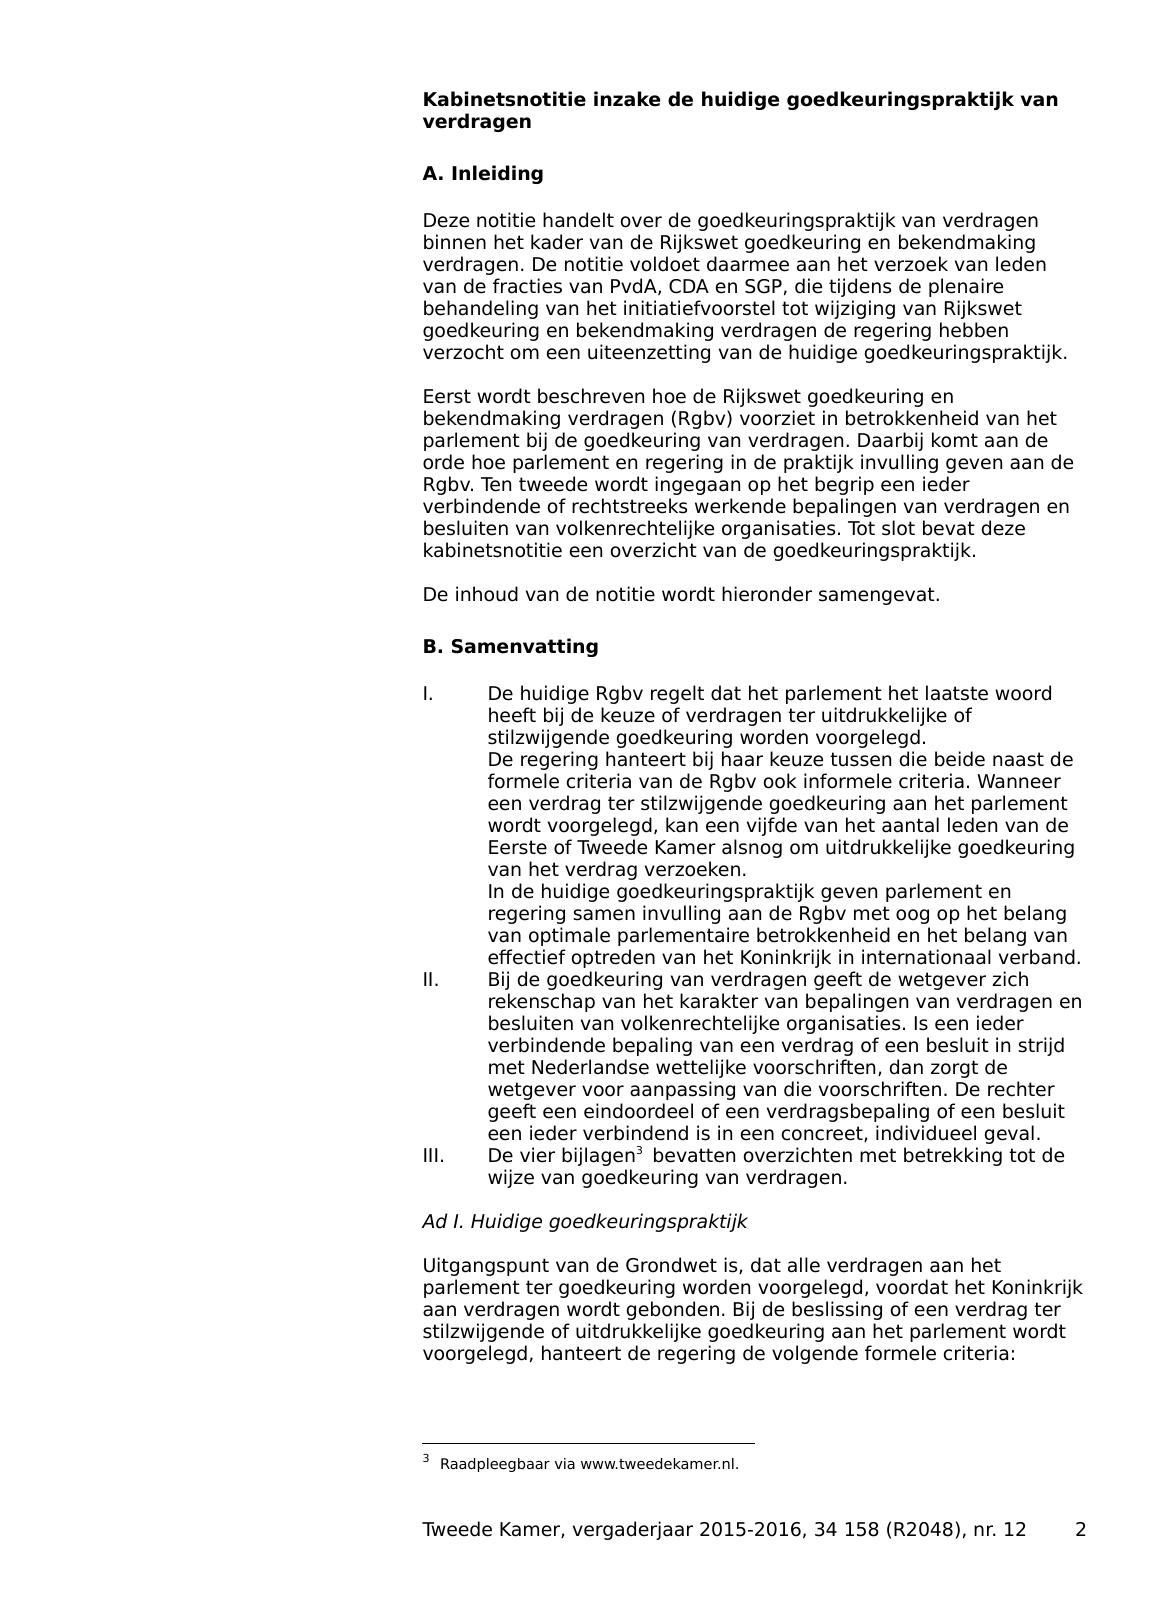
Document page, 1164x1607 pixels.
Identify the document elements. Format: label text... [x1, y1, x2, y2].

text I. De huidige Rgbv regelt dat het parlement het laatste woord heeft bij de keuze of verdragen ter uitdrukkelijke of stilzwijgende goedkeuring worden voorgelegd. [422, 683, 1087, 749]
text De regering hanteert bij haar keuze tussen die beide naast de formele criteria van de Rgbv ook informele criteria. Wanneer een verdrag ter stilzwijgende goedkeuring aan het parlement wordt voorgelegd, kan een vijfde van het aantal leden van de Eerste of Tweede Kamer alsnog om uitdrukkelijke goedkeuring van het verdrag verzoeken. [487, 749, 1087, 881]
text Raadpleegbaar via www.tweedekamer.nl. [422, 1452, 1087, 1474]
text De inhoud van de notitie wordt hieronder samengevat. [422, 584, 1087, 606]
text II. Bij de goedkeuring van verdragen geeft de wetgever zich rekenschap van het karakter van bepalingen van verdragen en besluiten van volkenrechtelijke organisaties. Is een ieder verbindende bepaling van een verdrag of een besluit in strijd met Nederlandse wettelijke voorschriften, dan zorgt de wetgever voor aanpassing van die voorschriften. De rechter geeft een eindoordeel of een verdragsbepaling of een besluit een ieder verbindend is in een concreet, individueel geval. [422, 969, 1087, 1144]
text Eerst wordt beschreven hoe de Rijkswet goedkeuring en bekendmaking verdragen (Rgbv) voorziet in betrokkenheid van het parlement bij de goedkeuring van verdragen. Daarbij komt aan de orde hoe parlement en regering in de praktijk invulling geven aan de Rgbv. Ten tweede wordt ingegaan op het begrip een ieder verbindende of rechtstreeks werkende bepalingen van verdragen en besluiten van volkenrechtelijke organisaties. Tot slot bevat deze kabinetsnotitie een overzicht van de goedkeuringspraktijk. [422, 386, 1087, 562]
text Uitgangspunt van de Grondwet is, dat alle verdragen aan het parlement ter goedkeuring worden voorgelegd, voordat het Koninkrijk aan verdragen wordt gebonden. Bij de beslissing of een verdrag ter stilzwijgende of uitdrukkelijke goedkeuring aan het parlement wordt voorgelegd, hanteert de regering de volgende formele criteria: [422, 1255, 1087, 1365]
text III. De vier bijlagen bevatten overzichten met betrekking tot de wijze van goedkeuring van verdragen. [422, 1144, 1087, 1188]
text Deze notitie handelt over de goedkeuringspraktijk van verdragen binnen het kader van de Rijkswet goedkeuring en bekendmaking verdragen. De notitie voldoet daarmee aan het verzoek van leden van de fracties van PvdA, CDA en SGP, die tijdens de plenaire behandeling van het initiatiefvoorstel tot wijziging van Rijkswet goedkeuring en bekendmaking verdragen de regering hebben verzocht om een uiteenzetting van de huidige goedkeuringspraktijk. [422, 210, 1087, 364]
text In de huidige goedkeuringspraktijk geven parlement en regering samen invulling aan de Rgbv met oog op het belang van optimale parlementaire betrokkenheid en het belang van effectief optreden van het Koninkrijk in internationaal verband. [487, 881, 1087, 969]
subtitle Kabinetsnotitie inzake de huidige goedkeuringspraktijk van verdragen [422, 89, 1087, 133]
subtitle B. Samenvatting [422, 636, 1087, 658]
subtitle A. Inleiding [422, 163, 1087, 185]
subtitle Ad I. Huidige goedkeuringspraktijk [422, 1211, 1087, 1233]
